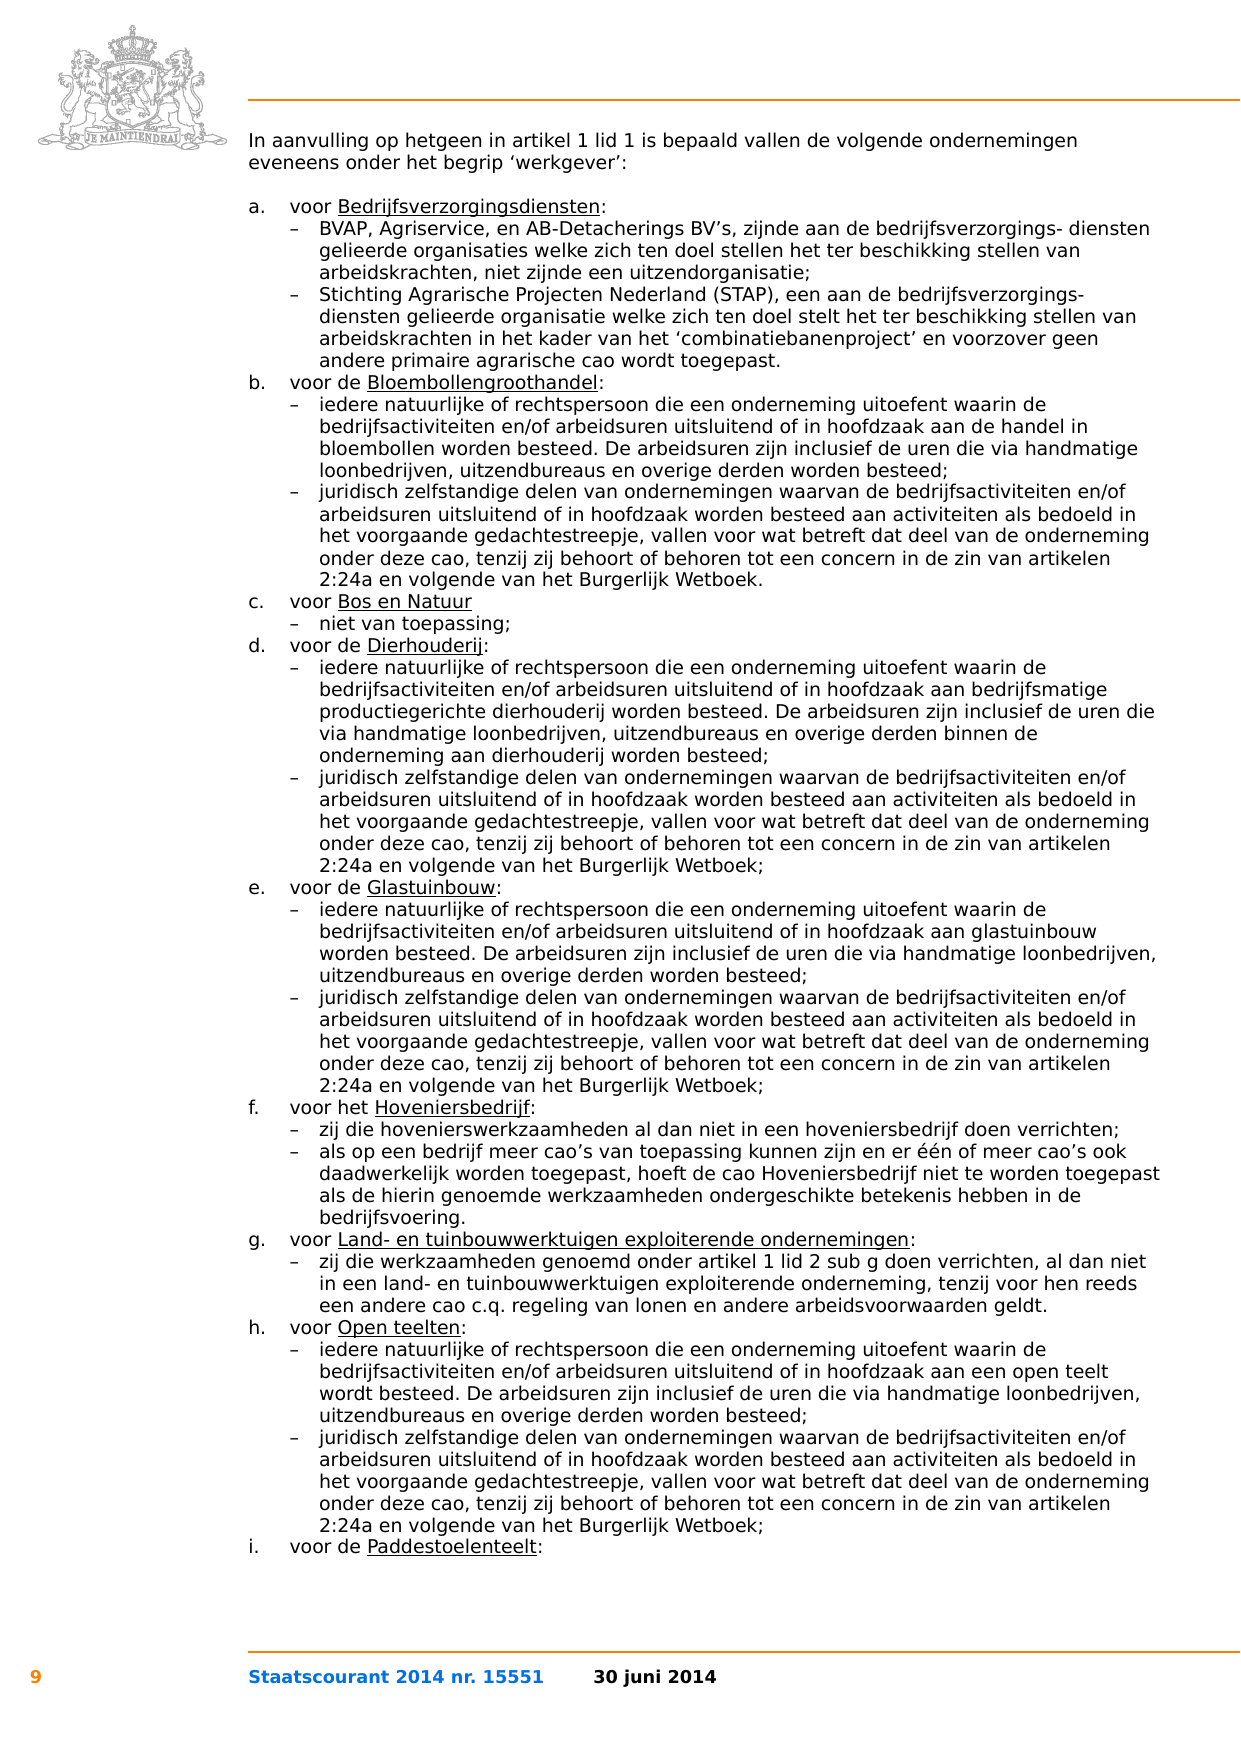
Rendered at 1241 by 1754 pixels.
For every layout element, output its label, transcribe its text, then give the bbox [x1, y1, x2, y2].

text – niet van toepassing; [289, 613, 1163, 635]
text c. voor Bos en Natuur [248, 591, 1163, 613]
text In aanvulling op hetgeen in artikel 1 lid 1 is bepaald vallen de volgende ondernemingen eveneens onder het begrip ‘werkgever’: [248, 130, 1163, 174]
text – juridisch zelfstandige delen van ondernemingen waarvan de bedrijfsactiviteiten en/of arbeidsuren uitsluitend of in hoofdzaak worden besteed aan activiteiten als bedoeld in het voorgaande gedachtestreepje, vallen voor wat betreft dat deel van de onderneming onder deze cao, tenzij zij behoort of behoren tot een concern in de zin van artikelen 2:24a en volgende van het Burgerlijk Wetboek; [289, 767, 1163, 877]
text – juridisch zelfstandige delen van ondernemingen waarvan de bedrijfsactiviteiten en/of arbeidsuren uitsluitend of in hoofdzaak worden besteed aan activiteiten als bedoeld in het voorgaande gedachtestreepje, vallen voor wat betreft dat deel van de onderneming onder deze cao, tenzij zij behoort of behoren tot een concern in de zin van artikelen 2:24a en volgende van het Burgerlijk Wetboek; [289, 1427, 1163, 1536]
text – BVAP, Agriservice, en AB-Detacherings BV’s, zijnde aan de bedrijfsverzorgings- diensten gelieerde organisaties welke zich ten doel stellen het ter beschikking stellen van arbeidskrachten, niet zijnde een uitzendorganisatie; [289, 218, 1163, 284]
text – als op een bedrijf meer cao’s van toepassing kunnen zijn en er één of meer cao’s ook daadwerkelijk worden toegepast, hoeft de cao Hoveniersbedrijf niet te worden toegepast als de hierin genoemde werkzaamheden ondergeschikte betekenis hebben in de bedrijfsvoering. [289, 1141, 1163, 1229]
text – iedere natuurlijke of rechtspersoon die een onderneming uitoefent waarin de bedrijfsactiviteiten en/of arbeidsuren uitsluitend of in hoofdzaak aan de handel in bloembollen worden besteed. De arbeidsuren zijn inclusief de uren die via handmatige loonbedrijven, uitzendbureaus en overige derden worden besteed; [289, 393, 1163, 481]
text h. voor Open teelten: [248, 1317, 1163, 1339]
text – iedere natuurlijke of rechtspersoon die een onderneming uitoefent waarin de bedrijfsactiviteiten en/of arbeidsuren uitsluitend of in hoofdzaak aan bedrijfsmatige productiegerichte dierhouderij worden besteed. De arbeidsuren zijn inclusief de uren die via handmatige loonbedrijven, uitzendbureaus en overige derden binnen de onderneming aan dierhouderij worden besteed; [289, 657, 1163, 767]
text f. voor het Hoveniersbedrijf: [248, 1097, 1163, 1119]
text – juridisch zelfstandige delen van ondernemingen waarvan de bedrijfsactiviteiten en/of arbeidsuren uitsluitend of in hoofdzaak worden besteed aan activiteiten als bedoeld in het voorgaande gedachtestreepje, vallen voor wat betreft dat deel van de onderneming onder deze cao, tenzij zij behoort of behoren tot een concern in de zin van artikelen 2:24a en volgende van het Burgerlijk Wetboek; [289, 987, 1163, 1097]
text g. voor Land- en tuinbouwwerktuigen exploiterende ondernemingen: [248, 1229, 1163, 1251]
text – Stichting Agrarische Projecten Nederland (STAP), een aan de bedrijfsverzorgings- diensten gelieerde organisatie welke zich ten doel stelt het ter beschikking stellen van arbeidskrachten in het kader van het ‘combinatiebanenproject’ en voorzover geen andere primaire agrarische cao wordt toegepast. [289, 284, 1163, 372]
picture [38, 25, 227, 150]
text – zij die werkzaamheden genoemd onder artikel 1 lid 2 sub g doen verrichten, al dan niet in een land- en tuinbouwwerktuigen exploiterende onderneming, tenzij voor hen reeds een andere cao c.q. regeling van lonen en andere arbeidsvoorwaarden geldt. [289, 1251, 1163, 1317]
text – iedere natuurlijke of rechtspersoon die een onderneming uitoefent waarin de bedrijfsactiviteiten en/of arbeidsuren uitsluitend of in hoofdzaak aan een open teelt wordt besteed. De arbeidsuren zijn inclusief de uren die via handmatige loonbedrijven, uitzendbureaus en overige derden worden besteed; [289, 1339, 1163, 1427]
text e. voor de Glastuinbouw: [248, 877, 1163, 899]
text b. voor de Bloembollengroothandel: [248, 372, 1163, 393]
text – iedere natuurlijke of rechtspersoon die een onderneming uitoefent waarin de bedrijfsactiviteiten en/of arbeidsuren uitsluitend of in hoofdzaak aan glastuinbouw worden besteed. De arbeidsuren zijn inclusief de uren die via handmatige loonbedrijven, uitzendbureaus en overige derden worden besteed; [289, 899, 1163, 987]
text – zij die hovenierswerkzaamheden al dan niet in een hoveniersbedrijf doen verrichten; [289, 1119, 1163, 1141]
text a. voor Bedrijfsverzorgingsdiensten: [248, 196, 1163, 218]
text i. voor de Paddestoelenteelt: [248, 1536, 1163, 1558]
text d. voor de Dierhouderij: [248, 635, 1163, 657]
text – juridisch zelfstandige delen van ondernemingen waarvan de bedrijfsactiviteiten en/of arbeidsuren uitsluitend of in hoofdzaak worden besteed aan activiteiten als bedoeld in het voorgaande gedachtestreepje, vallen voor wat betreft dat deel van de onderneming onder deze cao, tenzij zij behoort of behoren tot een concern in de zin van artikelen 2:24a en volgende van het Burgerlijk Wetboek. [289, 481, 1163, 591]
